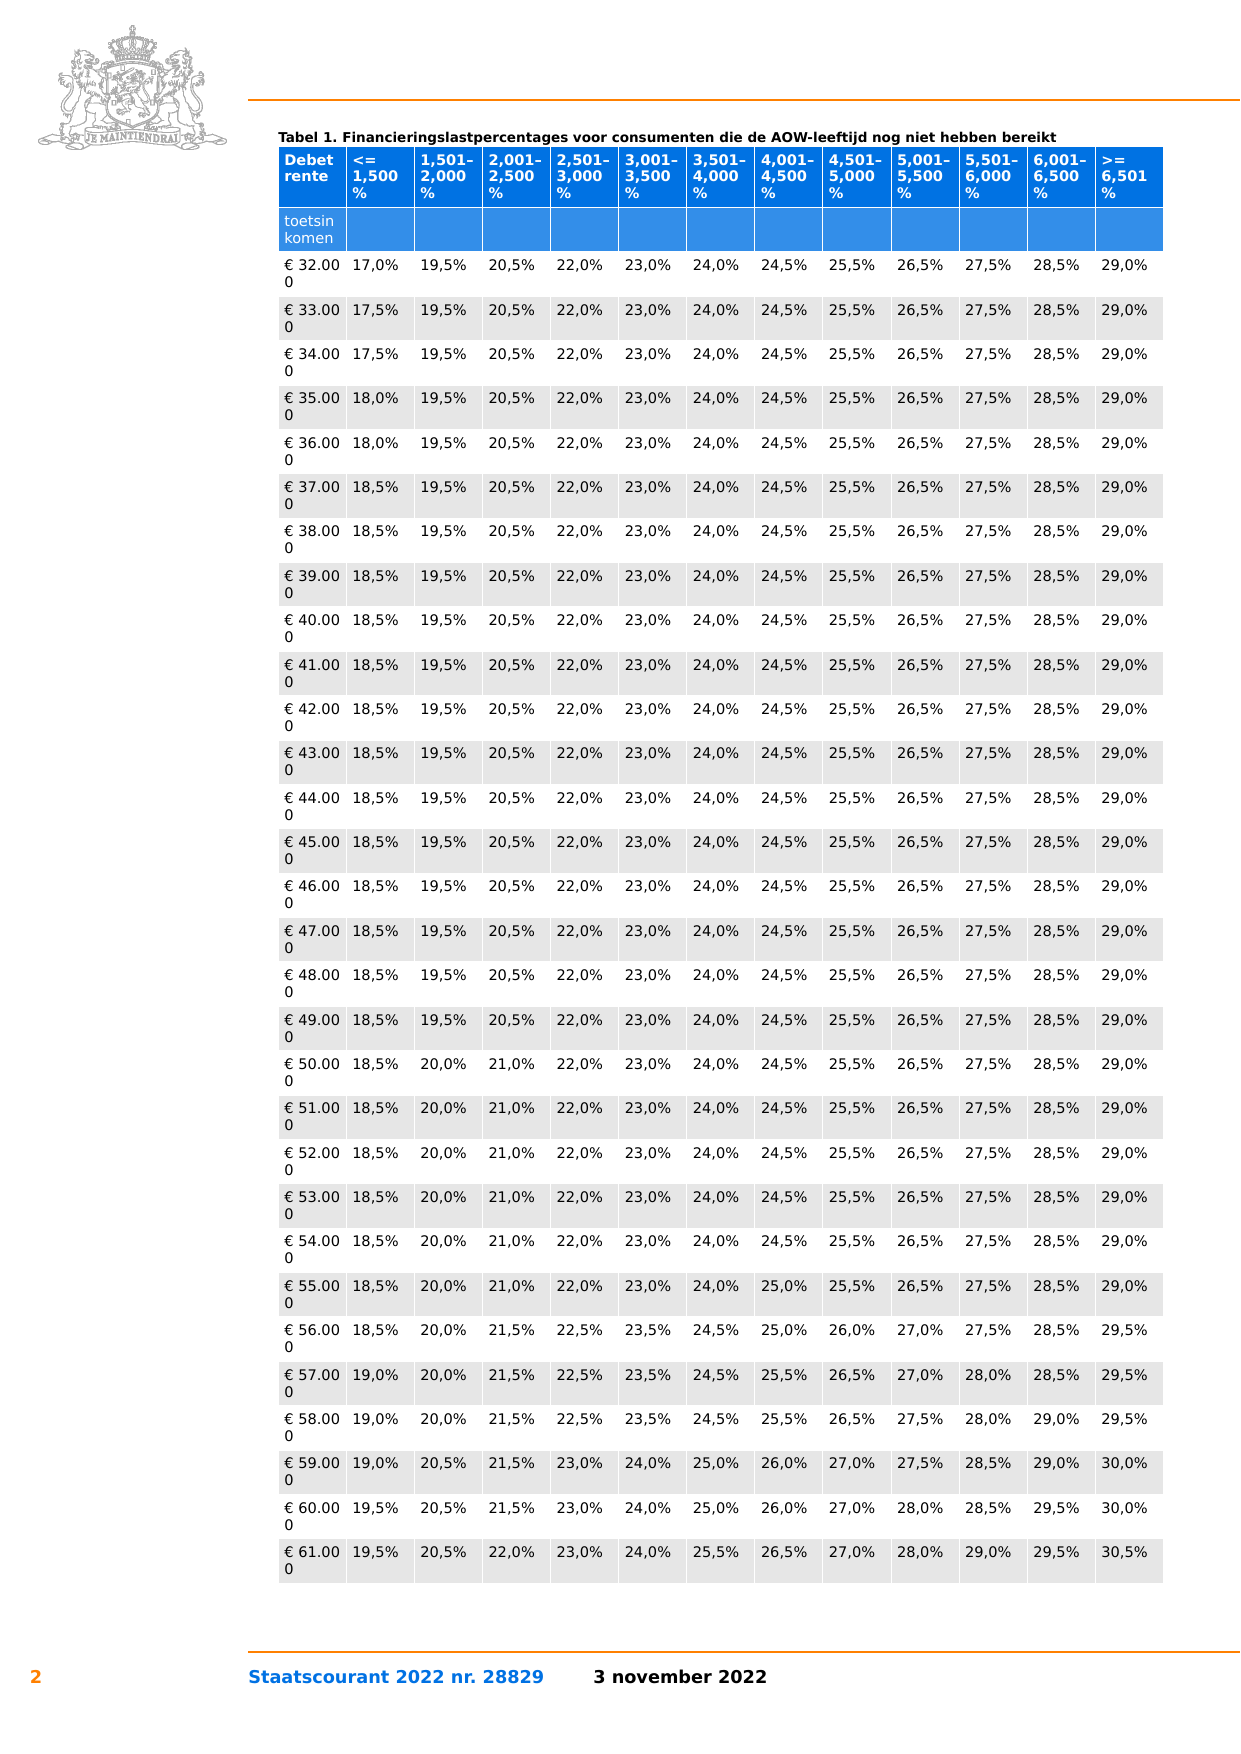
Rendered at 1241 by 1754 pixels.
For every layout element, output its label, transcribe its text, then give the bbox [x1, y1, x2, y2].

table_cell 23,0% [619, 297, 686, 340]
table_cell € 53.000 [279, 1184, 346, 1228]
table_cell 27,5% [960, 918, 1027, 961]
table_cell 17,0% [347, 253, 414, 296]
table_cell 29,5% [1028, 1495, 1095, 1538]
table_cell 20,5% [483, 608, 550, 651]
table_cell 23,0% [619, 1229, 686, 1272]
table_cell 23,0% [619, 474, 686, 518]
table_cell 27,0% [892, 1362, 959, 1405]
table_cell 28,5% [1028, 1318, 1095, 1361]
table_cell 21,0% [483, 1096, 550, 1139]
table_cell 25,0% [755, 1273, 822, 1316]
table_cell 26,0% [755, 1451, 822, 1494]
table_cell 22,0% [551, 386, 618, 429]
table_cell 26,5% [892, 652, 959, 695]
table_cell >= 6,501% [1096, 147, 1163, 207]
table_cell [755, 208, 822, 251]
table_cell 24,0% [619, 1539, 686, 1583]
table_cell 22,0% [551, 829, 618, 873]
table_cell 28,5% [1028, 874, 1095, 917]
table_cell 27,5% [960, 741, 1027, 784]
table_cell 25,5% [755, 1362, 822, 1405]
table_cell 21,0% [483, 1051, 550, 1094]
table_cell 19,5% [415, 297, 482, 340]
table_cell 24,0% [687, 741, 754, 784]
table_cell 19,5% [415, 519, 482, 562]
table_cell 23,0% [619, 1051, 686, 1094]
table_cell 24,0% [687, 608, 754, 651]
table_cell 26,5% [892, 386, 959, 429]
table_cell 24,0% [687, 297, 754, 340]
table_cell 30,0% [1096, 1451, 1163, 1494]
table_cell 25,5% [823, 519, 891, 562]
table_cell 24,0% [687, 253, 754, 296]
table_cell 22,0% [551, 519, 618, 562]
table_cell 18,5% [347, 1273, 414, 1316]
table_cell 28,5% [1028, 963, 1095, 1006]
table_cell 19,5% [415, 652, 482, 695]
table_cell 27,5% [960, 519, 1027, 562]
table_cell 28,5% [1028, 1229, 1095, 1272]
table_cell 25,5% [823, 1140, 891, 1183]
table_cell 28,0% [960, 1362, 1027, 1405]
table_cell 22,0% [551, 563, 618, 606]
table_cell 1,501–2,000% [415, 147, 482, 207]
table_cell 24,5% [755, 918, 822, 961]
table_cell 26,5% [892, 1140, 959, 1183]
table_cell 26,5% [892, 519, 959, 562]
table_cell 27,5% [960, 474, 1027, 518]
table_cell € 38.000 [279, 519, 346, 562]
table_cell 24,0% [687, 474, 754, 518]
table_cell € 37.000 [279, 474, 346, 518]
table_cell 20,0% [415, 1140, 482, 1183]
table_cell 26,5% [892, 874, 959, 917]
table_cell 23,5% [619, 1318, 686, 1361]
table_cell 18,5% [347, 608, 414, 651]
table_cell 29,0% [1096, 1140, 1163, 1183]
table_cell 23,0% [619, 1273, 686, 1316]
table_cell 26,5% [892, 474, 959, 518]
table_cell 18,5% [347, 696, 414, 739]
table_cell 19,5% [415, 563, 482, 606]
table_cell 29,0% [1096, 963, 1163, 1006]
table_cell 18,5% [347, 519, 414, 562]
table_cell 24,5% [687, 1318, 754, 1361]
table_cell 26,5% [892, 253, 959, 296]
table_cell 19,5% [415, 963, 482, 1006]
table_cell 23,0% [619, 696, 686, 739]
table_cell 23,0% [619, 1007, 686, 1050]
table_cell 24,5% [687, 1406, 754, 1449]
table_cell 19,5% [415, 785, 482, 828]
table_cell 26,5% [892, 608, 959, 651]
table_cell 27,0% [892, 1318, 959, 1361]
table_cell 19,0% [347, 1451, 414, 1494]
table_cell 28,5% [1028, 741, 1095, 784]
table_cell 20,5% [483, 386, 550, 429]
table_cell 26,5% [892, 297, 959, 340]
table_cell 29,0% [1096, 1229, 1163, 1272]
table_cell 25,5% [823, 1096, 891, 1139]
table_cell 29,0% [1096, 474, 1163, 518]
table_cell 5,501–6,000% [960, 147, 1027, 207]
table_cell 26,5% [892, 341, 959, 384]
table_cell 18,5% [347, 1051, 414, 1094]
table_cell 26,5% [892, 1051, 959, 1094]
table_cell [483, 208, 550, 251]
table_cell 18,0% [347, 386, 414, 429]
table_cell 6,001–6,500% [1028, 147, 1095, 207]
table_cell 22,0% [551, 785, 618, 828]
table_cell 20,5% [483, 297, 550, 340]
table_cell <= 1,500% [347, 147, 414, 207]
table_cell 20,5% [483, 652, 550, 695]
table_cell 19,5% [415, 918, 482, 961]
table_cell 24,5% [755, 563, 822, 606]
table_cell 20,5% [483, 874, 550, 917]
table_cell 28,5% [1028, 1273, 1095, 1316]
table_cell 21,5% [483, 1318, 550, 1361]
table_cell 29,5% [1096, 1318, 1163, 1361]
table_cell 27,5% [960, 608, 1027, 651]
table_cell 22,0% [551, 741, 618, 784]
table_cell 28,5% [1028, 1184, 1095, 1228]
table_cell 29,0% [1096, 696, 1163, 739]
table_cell € 50.000 [279, 1051, 346, 1094]
table_cell 19,5% [415, 386, 482, 429]
table_cell 28,5% [1028, 253, 1095, 296]
table_cell 28,5% [1028, 386, 1095, 429]
table_cell 26,5% [892, 1229, 959, 1272]
table_cell € 35.000 [279, 386, 346, 429]
table_cell 20,5% [483, 741, 550, 784]
table_cell 24,0% [687, 1184, 754, 1228]
table_cell 28,5% [1028, 829, 1095, 873]
table_cell 23,0% [619, 963, 686, 1006]
table_cell 29,0% [1096, 563, 1163, 606]
table_cell 4,001–4,500% [755, 147, 822, 207]
table_cell 19,5% [415, 341, 482, 384]
table_cell 24,5% [755, 829, 822, 873]
table_cell 25,5% [823, 1007, 891, 1050]
table_cell 23,0% [619, 652, 686, 695]
table_cell 28,5% [1028, 1096, 1095, 1139]
table_cell 24,5% [755, 341, 822, 384]
table_cell 20,5% [415, 1495, 482, 1538]
table_cell 23,0% [551, 1495, 618, 1538]
table_cell 5,001–5,500% [892, 147, 959, 207]
table_cell 24,5% [755, 386, 822, 429]
table_cell 24,5% [755, 1096, 822, 1139]
table_cell 25,5% [823, 608, 891, 651]
picture [38, 25, 227, 150]
table_cell 27,5% [960, 785, 1027, 828]
table_cell 26,5% [892, 1184, 959, 1228]
table_cell [823, 208, 891, 251]
table_cell 17,5% [347, 341, 414, 384]
table_cell 20,5% [415, 1539, 482, 1583]
table_cell 29,0% [1028, 1406, 1095, 1449]
table_cell 28,5% [1028, 785, 1095, 828]
table_cell 25,5% [823, 341, 891, 384]
table_cell 26,5% [892, 1096, 959, 1139]
table_cell 19,5% [415, 741, 482, 784]
table_cell € 58.000 [279, 1406, 346, 1449]
table_cell 21,0% [483, 1273, 550, 1316]
table_cell 26,5% [823, 1406, 891, 1449]
table_cell 29,0% [1096, 253, 1163, 296]
table_cell 24,0% [619, 1451, 686, 1494]
table_cell 29,0% [1096, 1007, 1163, 1050]
table_cell 24,0% [687, 1096, 754, 1139]
table_cell 19,5% [415, 874, 482, 917]
table_header Tabel 1. Financieringslastpercentages voor consumenten die de AOW-leeftijd nog niet hebben bereikt [278, 130, 1163, 146]
table_cell 25,5% [823, 1273, 891, 1316]
table_cell 25,5% [823, 297, 891, 340]
table_cell 29,0% [1096, 874, 1163, 917]
table_cell € 32.000 [279, 253, 346, 296]
table_cell 27,0% [823, 1495, 891, 1538]
table_cell 27,5% [960, 430, 1027, 473]
table_cell 29,0% [1096, 519, 1163, 562]
table_cell 26,5% [892, 563, 959, 606]
table_cell 20,0% [415, 1096, 482, 1139]
table_cell 23,0% [551, 1451, 618, 1494]
table_cell Debetrente [279, 147, 346, 207]
table_cell 24,0% [687, 874, 754, 917]
table_cell 29,0% [1096, 785, 1163, 828]
table_cell 25,5% [823, 874, 891, 917]
table_cell 19,5% [415, 1007, 482, 1050]
table_cell 27,5% [960, 1051, 1027, 1094]
table_cell 23,0% [619, 608, 686, 651]
table_cell 28,5% [1028, 696, 1095, 739]
table_cell 29,0% [1096, 829, 1163, 873]
table_cell € 34.000 [279, 341, 346, 384]
table_cell 28,0% [892, 1539, 959, 1583]
table_cell 22,0% [551, 918, 618, 961]
table_cell 20,0% [415, 1406, 482, 1449]
table_cell 26,5% [892, 785, 959, 828]
table_cell € 33.000 [279, 297, 346, 340]
table_cell 26,5% [892, 963, 959, 1006]
table_cell 27,5% [960, 1229, 1027, 1272]
table_cell 22,0% [551, 430, 618, 473]
table_cell 25,5% [823, 253, 891, 296]
table_cell 22,0% [551, 474, 618, 518]
table_cell 28,0% [960, 1406, 1027, 1449]
table_cell € 54.000 [279, 1229, 346, 1272]
table_cell € 44.000 [279, 785, 346, 828]
table_cell 24,5% [755, 785, 822, 828]
table_cell [960, 208, 1027, 251]
table_cell 28,5% [960, 1451, 1027, 1494]
table_cell toetsinkomen [279, 208, 346, 251]
table_cell 24,0% [687, 1051, 754, 1094]
table_cell 27,5% [960, 386, 1027, 429]
table_cell 28,5% [1028, 430, 1095, 473]
table_cell 22,5% [551, 1406, 618, 1449]
table_cell € 48.000 [279, 963, 346, 1006]
table_cell 28,0% [892, 1495, 959, 1538]
table_cell 24,5% [755, 874, 822, 917]
table_cell 24,0% [687, 386, 754, 429]
table_cell [892, 208, 959, 251]
table_cell 23,0% [619, 386, 686, 429]
table_cell 26,5% [892, 1007, 959, 1050]
table_cell € 51.000 [279, 1096, 346, 1139]
table_cell € 43.000 [279, 741, 346, 784]
table_cell 24,5% [755, 430, 822, 473]
table_cell € 42.000 [279, 696, 346, 739]
table_cell 28,5% [1028, 1051, 1095, 1094]
table_cell 19,5% [347, 1495, 414, 1538]
table_cell 25,5% [823, 696, 891, 739]
table_cell 24,5% [755, 696, 822, 739]
table_cell 24,5% [755, 963, 822, 1006]
table_cell 25,5% [823, 1051, 891, 1094]
table_cell 20,5% [483, 963, 550, 1006]
table_cell 26,5% [892, 918, 959, 961]
table_cell 24,5% [755, 1051, 822, 1094]
table_cell 27,5% [960, 874, 1027, 917]
table_cell 28,5% [1028, 1007, 1095, 1050]
table_cell 27,5% [960, 297, 1027, 340]
table_cell 24,0% [687, 696, 754, 739]
table_cell 23,5% [619, 1406, 686, 1449]
table_cell 26,5% [892, 696, 959, 739]
table_cell € 46.000 [279, 874, 346, 917]
table_cell 29,0% [1096, 652, 1163, 695]
table_cell 18,5% [347, 474, 414, 518]
table_cell € 61.000 [279, 1539, 346, 1583]
table_cell 25,5% [823, 829, 891, 873]
table_cell 4,501–5,000% [823, 147, 891, 207]
table_cell 22,0% [551, 1096, 618, 1139]
table_cell 22,0% [551, 1273, 618, 1316]
table_cell 28,5% [1028, 608, 1095, 651]
table_cell 24,5% [755, 1140, 822, 1183]
table_cell 23,0% [619, 1140, 686, 1183]
table_cell 26,5% [755, 1539, 822, 1583]
table_cell 30,5% [1096, 1539, 1163, 1583]
table_cell 24,0% [687, 430, 754, 473]
table_cell 20,0% [415, 1273, 482, 1316]
table_cell 27,5% [960, 963, 1027, 1006]
table_cell [619, 208, 686, 251]
table_cell 22,0% [551, 1229, 618, 1272]
table_cell 27,5% [960, 1140, 1027, 1183]
table_cell 19,5% [415, 253, 482, 296]
table_cell 20,5% [483, 918, 550, 961]
table_cell 29,5% [1096, 1362, 1163, 1405]
table_cell 21,5% [483, 1362, 550, 1405]
table_cell 22,0% [551, 341, 618, 384]
table_cell € 60.000 [279, 1495, 346, 1538]
table_cell 22,0% [551, 652, 618, 695]
table_cell 26,5% [892, 1273, 959, 1316]
table_cell 28,5% [1028, 1140, 1095, 1183]
table_cell 23,0% [619, 741, 686, 784]
table_cell 26,0% [823, 1318, 891, 1361]
table_cell 28,5% [1028, 1362, 1095, 1405]
table_cell 30,0% [1096, 1495, 1163, 1538]
table_cell 19,5% [415, 474, 482, 518]
table_cell 24,0% [687, 563, 754, 606]
table_cell 17,5% [347, 297, 414, 340]
table_cell 25,5% [823, 785, 891, 828]
table_cell [1096, 208, 1163, 251]
table_cell 24,0% [687, 963, 754, 1006]
table_cell 24,0% [687, 341, 754, 384]
table_cell 19,5% [347, 1539, 414, 1583]
table_cell 22,0% [551, 253, 618, 296]
table_cell 18,5% [347, 1318, 414, 1361]
table_cell 28,5% [1028, 652, 1095, 695]
table_cell 28,5% [1028, 341, 1095, 384]
table_cell 22,5% [551, 1318, 618, 1361]
table_cell 29,5% [1028, 1539, 1095, 1583]
table_cell 18,5% [347, 829, 414, 873]
table_cell [687, 208, 754, 251]
table_cell 20,5% [483, 474, 550, 518]
table_cell 27,0% [823, 1451, 891, 1494]
table_cell 27,5% [960, 253, 1027, 296]
table_cell 24,5% [755, 1229, 822, 1272]
table_cell 20,5% [483, 341, 550, 384]
table_cell 29,0% [1096, 918, 1163, 961]
table_cell 29,0% [1096, 1273, 1163, 1316]
table_cell 20,5% [483, 829, 550, 873]
table_cell 29,0% [1096, 341, 1163, 384]
table_cell 18,5% [347, 874, 414, 917]
table_cell 28,5% [1028, 474, 1095, 518]
table_cell 19,5% [415, 829, 482, 873]
table_cell 19,5% [415, 696, 482, 739]
table_cell 27,5% [960, 1273, 1027, 1316]
table_cell 25,0% [755, 1318, 822, 1361]
table_cell 28,5% [960, 1495, 1027, 1538]
table_cell 27,5% [960, 829, 1027, 873]
table_cell 22,5% [551, 1362, 618, 1405]
table_cell 20,0% [415, 1184, 482, 1228]
table_cell 29,0% [1096, 430, 1163, 473]
table_cell 29,0% [960, 1539, 1027, 1583]
table_cell € 56.000 [279, 1318, 346, 1361]
table_cell 23,0% [551, 1539, 618, 1583]
table_cell 22,0% [551, 297, 618, 340]
table_cell 21,0% [483, 1184, 550, 1228]
table_cell 23,0% [619, 430, 686, 473]
table_cell 25,5% [823, 1184, 891, 1228]
table_cell 24,5% [755, 297, 822, 340]
table_cell 24,0% [687, 652, 754, 695]
table_cell 29,0% [1096, 297, 1163, 340]
table_cell € 52.000 [279, 1140, 346, 1183]
table_cell 22,0% [551, 963, 618, 1006]
table_cell 24,0% [687, 519, 754, 562]
table_cell 18,5% [347, 563, 414, 606]
table_cell 20,0% [415, 1051, 482, 1094]
table_cell 25,5% [823, 430, 891, 473]
table_cell 18,5% [347, 652, 414, 695]
table_cell 18,5% [347, 918, 414, 961]
table_cell € 39.000 [279, 563, 346, 606]
table_cell 23,0% [619, 829, 686, 873]
table_cell 27,5% [892, 1451, 959, 1494]
table_cell 24,0% [687, 1229, 754, 1272]
table_cell 18,5% [347, 1140, 414, 1183]
table_cell [415, 208, 482, 251]
table_cell € 45.000 [279, 829, 346, 873]
table_cell [347, 208, 414, 251]
table_cell 25,5% [823, 652, 891, 695]
table_cell 21,0% [483, 1229, 550, 1272]
table_cell 2,001–2,500% [483, 147, 550, 207]
table_cell € 41.000 [279, 652, 346, 695]
table_cell 2,501–3,000% [551, 147, 618, 207]
table_cell 23,0% [619, 785, 686, 828]
table_cell € 57.000 [279, 1362, 346, 1405]
table_cell 23,0% [619, 341, 686, 384]
table_cell 23,5% [619, 1362, 686, 1405]
table_cell 27,5% [960, 1007, 1027, 1050]
table_cell 24,5% [755, 519, 822, 562]
table_cell 20,5% [483, 430, 550, 473]
table_cell € 47.000 [279, 918, 346, 961]
table_cell 20,5% [483, 253, 550, 296]
table_cell 21,5% [483, 1406, 550, 1449]
table_cell 26,5% [892, 829, 959, 873]
table_cell 29,0% [1096, 1184, 1163, 1228]
table_cell 19,5% [415, 430, 482, 473]
table_cell 24,5% [755, 652, 822, 695]
table_cell 18,5% [347, 1184, 414, 1228]
table_cell 26,0% [755, 1495, 822, 1538]
table_cell € 55.000 [279, 1273, 346, 1316]
table_cell 25,5% [823, 963, 891, 1006]
table_cell 23,0% [619, 253, 686, 296]
table_cell 24,0% [619, 1495, 686, 1538]
table_cell 20,5% [483, 519, 550, 562]
table_cell 24,5% [755, 1184, 822, 1228]
table_cell 19,0% [347, 1406, 414, 1449]
table_cell 28,5% [1028, 519, 1095, 562]
table_cell 25,5% [823, 918, 891, 961]
table_cell 24,0% [687, 829, 754, 873]
table_cell 22,0% [551, 1140, 618, 1183]
table_cell 25,5% [687, 1539, 754, 1583]
table_cell 22,0% [551, 1007, 618, 1050]
table_cell 24,0% [687, 1140, 754, 1183]
table_cell 21,0% [483, 1140, 550, 1183]
table_cell € 36.000 [279, 430, 346, 473]
table_cell 23,0% [619, 1184, 686, 1228]
table_cell 24,5% [755, 608, 822, 651]
table_cell 24,0% [687, 785, 754, 828]
table_cell 20,0% [415, 1229, 482, 1272]
table_cell 25,5% [823, 386, 891, 429]
table_cell 27,5% [960, 652, 1027, 695]
table_cell [1028, 208, 1095, 251]
table_cell 28,5% [1028, 918, 1095, 961]
table_cell 29,0% [1096, 386, 1163, 429]
table_cell 19,5% [415, 608, 482, 651]
table_cell 24,5% [755, 741, 822, 784]
table_cell 27,5% [960, 1184, 1027, 1228]
table_cell 29,0% [1096, 1051, 1163, 1094]
table_cell 22,0% [483, 1539, 550, 1583]
table_cell 20,0% [415, 1362, 482, 1405]
table_cell 22,0% [551, 608, 618, 651]
table_cell 25,5% [823, 563, 891, 606]
table_cell 25,5% [823, 1229, 891, 1272]
table_cell 20,5% [483, 563, 550, 606]
table_cell € 40.000 [279, 608, 346, 651]
table_cell 23,0% [619, 918, 686, 961]
table_cell 26,5% [823, 1362, 891, 1405]
table_cell 23,0% [619, 1096, 686, 1139]
table_cell 25,5% [823, 741, 891, 784]
table_cell 24,0% [687, 1273, 754, 1316]
table_cell 29,0% [1096, 1096, 1163, 1139]
table_cell 24,0% [687, 1007, 754, 1050]
table_cell 26,5% [892, 741, 959, 784]
table_cell 23,0% [619, 874, 686, 917]
table_cell 18,5% [347, 1007, 414, 1050]
table_cell 25,5% [823, 474, 891, 518]
table_cell 18,5% [347, 963, 414, 1006]
table_cell 18,0% [347, 430, 414, 473]
table_cell 21,5% [483, 1495, 550, 1538]
table_cell 19,0% [347, 1362, 414, 1405]
table_cell 24,5% [687, 1362, 754, 1405]
table_cell 22,0% [551, 696, 618, 739]
table_cell 20,5% [483, 696, 550, 739]
table_cell 22,0% [551, 874, 618, 917]
table_cell 24,5% [755, 474, 822, 518]
table_cell [551, 208, 618, 251]
table_cell 20,5% [483, 1007, 550, 1050]
table_cell 24,5% [755, 253, 822, 296]
table_cell 3,001–3,500% [619, 147, 686, 207]
table_cell 27,5% [892, 1406, 959, 1449]
table_cell 27,5% [960, 341, 1027, 384]
table_cell 22,0% [551, 1051, 618, 1094]
table_cell 20,5% [415, 1451, 482, 1494]
table_cell 23,0% [619, 563, 686, 606]
table_cell 25,0% [687, 1495, 754, 1538]
table_cell 29,0% [1096, 608, 1163, 651]
table_cell 23,0% [619, 519, 686, 562]
table_cell 27,0% [823, 1539, 891, 1583]
table_cell 28,5% [1028, 563, 1095, 606]
table_cell 18,5% [347, 1096, 414, 1139]
table_cell 29,5% [1096, 1406, 1163, 1449]
table_cell 26,5% [892, 430, 959, 473]
table_cell 27,5% [960, 1318, 1027, 1361]
table_cell 28,5% [1028, 297, 1095, 340]
table_cell 18,5% [347, 785, 414, 828]
table_cell 25,0% [687, 1451, 754, 1494]
table_cell 27,5% [960, 696, 1027, 739]
table_cell € 59.000 [279, 1451, 346, 1494]
table_cell 29,0% [1096, 741, 1163, 784]
table_cell € 49.000 [279, 1007, 346, 1050]
table_cell 29,0% [1028, 1451, 1095, 1494]
table_cell 27,5% [960, 563, 1027, 606]
table_cell 18,5% [347, 741, 414, 784]
table_cell 20,0% [415, 1318, 482, 1361]
table_cell 18,5% [347, 1229, 414, 1272]
table_cell 27,5% [960, 1096, 1027, 1139]
table_cell 24,5% [755, 1007, 822, 1050]
table_cell 3,501–4,000% [687, 147, 754, 207]
table_cell 20,5% [483, 785, 550, 828]
table_cell 25,5% [755, 1406, 822, 1449]
table_cell 24,0% [687, 918, 754, 961]
table_cell 22,0% [551, 1184, 618, 1228]
table_cell 21,5% [483, 1451, 550, 1494]
